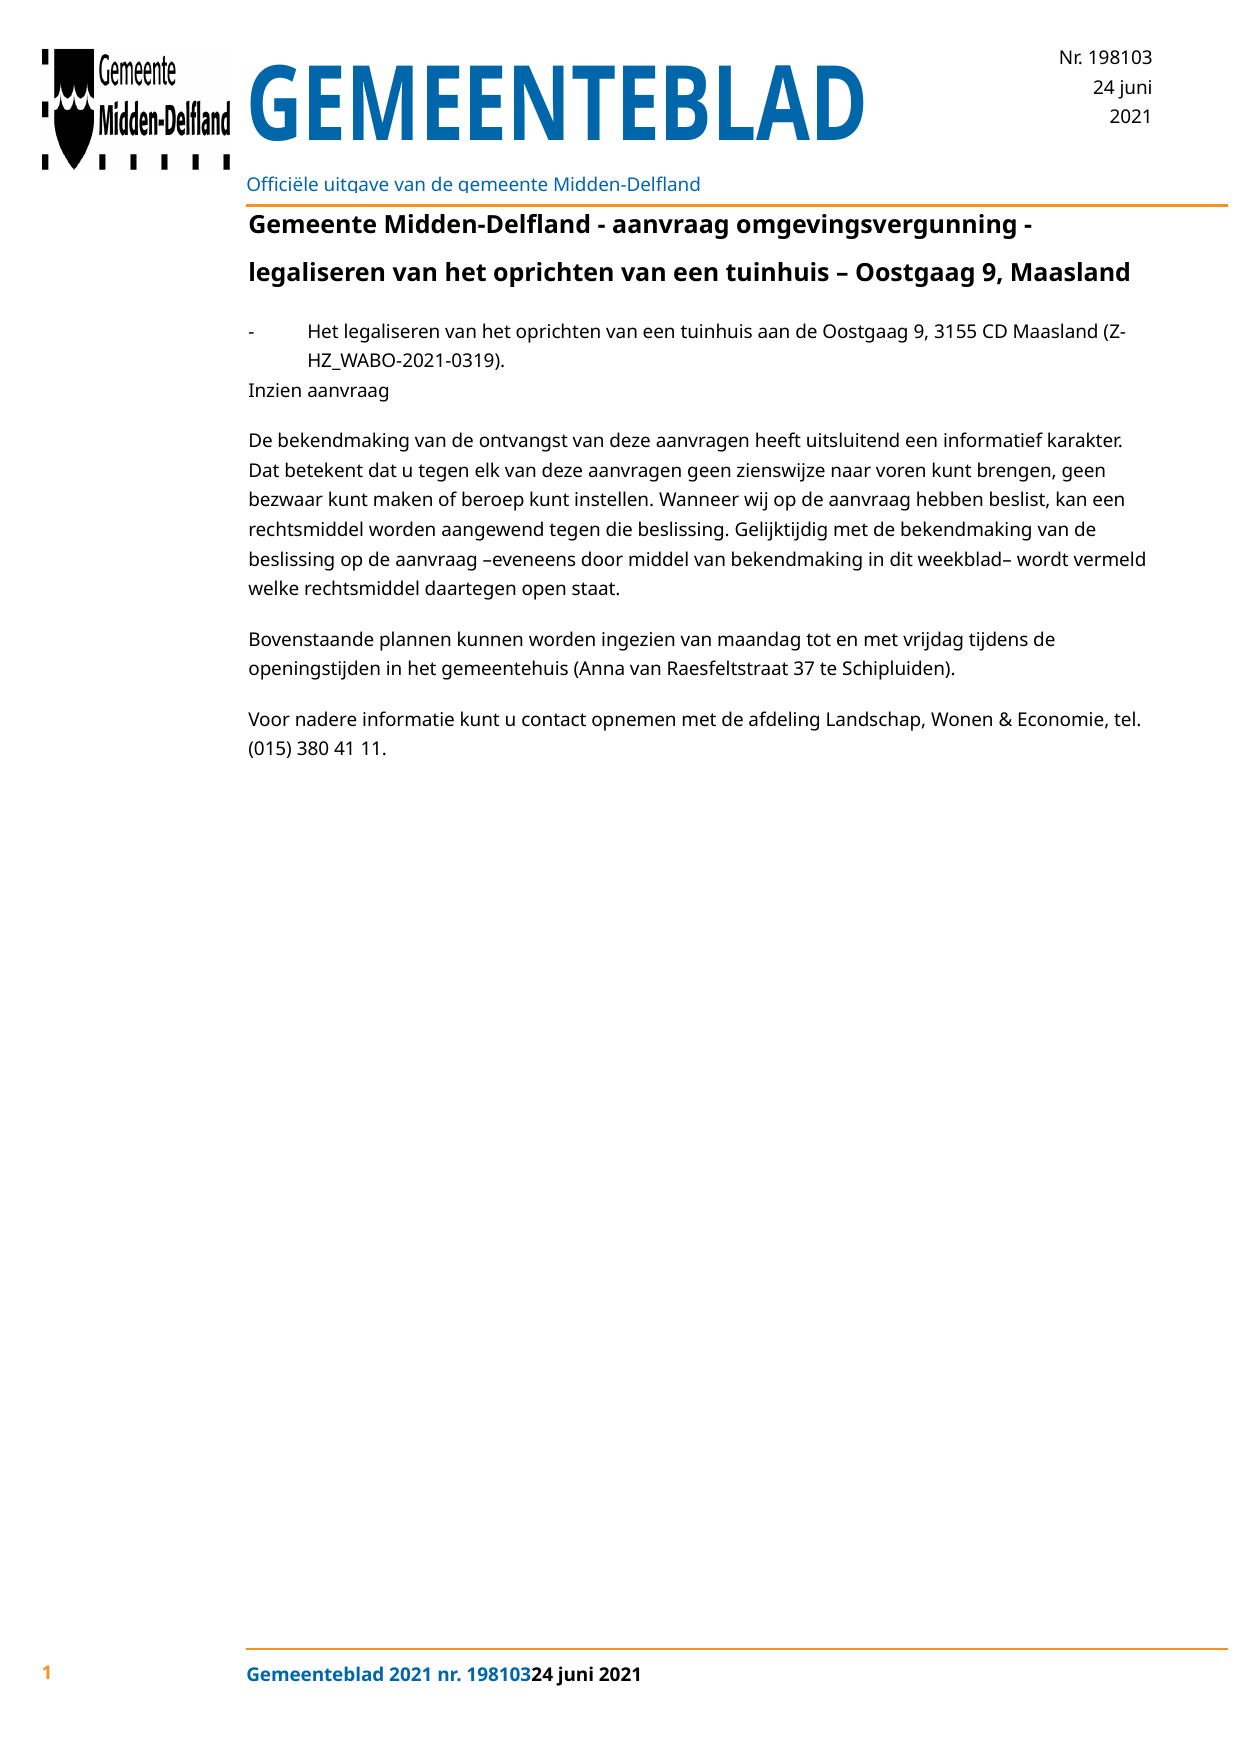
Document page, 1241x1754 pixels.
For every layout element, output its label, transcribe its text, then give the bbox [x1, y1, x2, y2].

text Bovenstaande plannen kunnen worden ingezien van maandag tot en met vrijdag tijdens de openingstijden in het gemeentehuis (Anna van Raesfeltstraat 37 te Schipluiden). [248, 626, 1152, 681]
text Voor nadere informatie kunt u contact opnemen met de afdeling Landschap, Wonen & Economie, tel. (015) 380 41 11. [248, 706, 1152, 761]
text De bekendmaking van de ontvangst van deze aanvragen heeft uitsluitend een informatief karakter. Dat betekent dat u tegen elk van deze aanvragen geen zienswijze naar voren kunt brengen, geen bezwaar kunt maken of beroep kunt instellen. Wanneer wij op de aanvraag hebben beslist, kan een rechtsmiddel worden aangewend tegen die beslissing. Gelijktijdig met de bekendmaking van de beslissing op de aanvraag –eveneens door middel van bekendmaking in dit weekblad– wordt vermeld welke rechtsmiddel daartegen open staat. [248, 427, 1152, 601]
picture [41, 47, 231, 172]
text Inzien aanvraag [248, 377, 1152, 403]
text Gemeente Midden-Delfland - aanvraag omgevingsvergunning - legaliseren van het oprichten van een tuinhuis – Oostgaag 9, Maasland [248, 207, 1152, 288]
list Het legaliseren van het oprichten van een tuinhuis aan de Oostgaag 9, 3155 CD Maasland (Z-HZ_WABO-2021-0319). [248, 318, 1152, 373]
